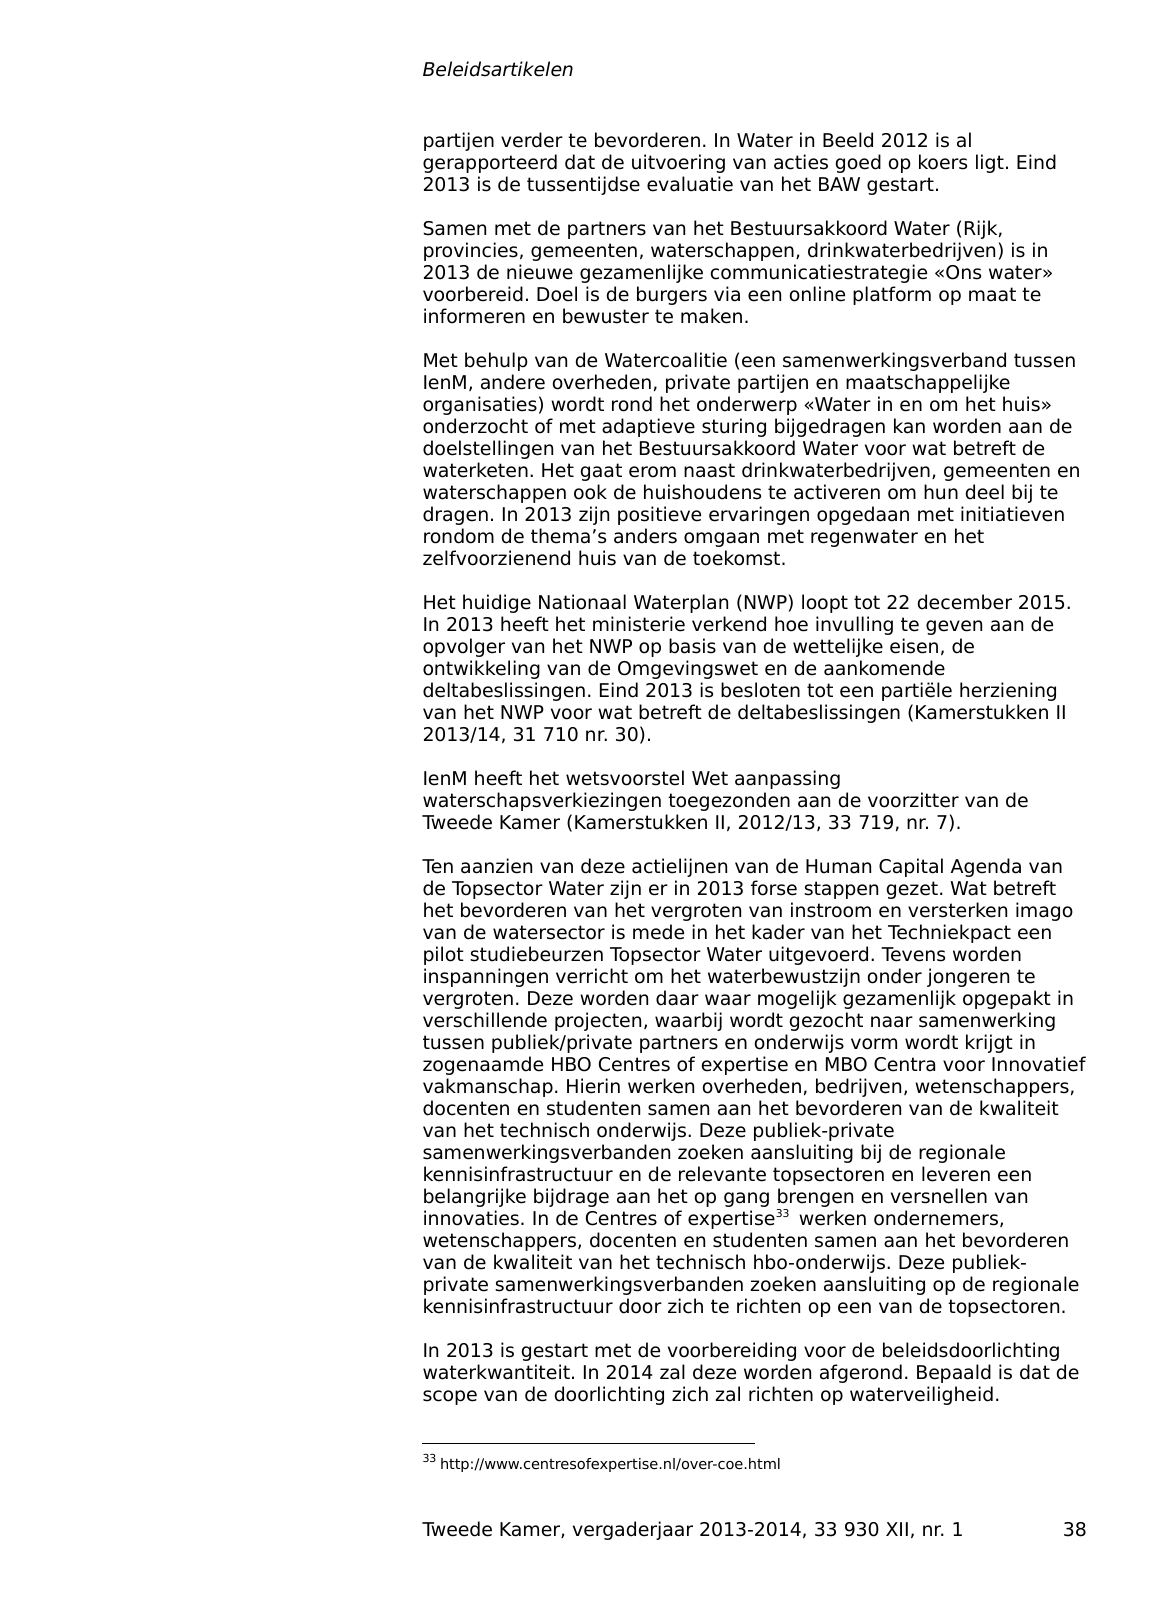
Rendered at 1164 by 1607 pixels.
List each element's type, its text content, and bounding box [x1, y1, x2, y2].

text In 2013 is gestart met de voorbereiding voor de beleidsdoorlichting waterkwantiteit. In 2014 zal deze worden afgerond. Bepaald is dat de scope van de doorlichting zich zal richten op waterveiligheid. [422, 1340, 1087, 1406]
text Samen met de partners van het Bestuursakkoord Water (Rijk, provincies, gemeenten, waterschappen, drinkwaterbedrijven) is in 2013 de nieuwe gezamenlijke communicatiestrategie «Ons water» voorbereid. Doel is de burgers via een online platform op maat te informeren en bewuster te maken. [422, 218, 1087, 328]
text Het huidige Nationaal Waterplan (NWP) loopt tot 22 december 2015. In 2013 heeft het ministerie verkend hoe invulling te geven aan de opvolger van het NWP op basis van de wettelijke eisen, de ontwikkeling van de Omgevingswet en de aankomende deltabeslissingen. Eind 2013 is besloten tot een partiële herziening van het NWP voor wat betreft de deltabeslissingen (Kamerstukken II 2013/14, 31 710 nr. 30). [422, 592, 1087, 746]
text partijen verder te bevorderen. In Water in Beeld 2012 is al gerapporteerd dat de uitvoering van acties goed op koers ligt. Eind 2013 is de tussentijdse evaluatie van het BAW gestart. [422, 130, 1087, 196]
text Met behulp van de Watercoalitie (een samenwerkingsverband tussen IenM, andere overheden, private partijen en maatschappelijke organisaties) wordt rond het onderwerp «Water in en om het huis» onderzocht of met adaptieve sturing bijgedragen kan worden aan de doelstellingen van het Bestuursakkoord Water voor wat betreft de waterketen. Het gaat erom naast drinkwaterbedrijven, gemeenten en waterschappen ook de huishoudens te activeren om hun deel bij te dragen. In 2013 zijn positieve ervaringen opgedaan met initiatieven rondom de thema’s anders omgaan met regenwater en het zelfvoorzienend huis van de toekomst. [422, 350, 1087, 570]
text http://www.centresofexpertise.nl/over-coe.html [422, 1452, 1087, 1474]
text Ten aanzien van deze actielijnen van de Human Capital Agenda van de Topsector Water zijn er in 2013 forse stappen gezet. Wat betreft het bevorderen van het vergroten van instroom en versterken imago van de watersector is mede in het kader van het Techniekpact een pilot studiebeurzen Topsector Water uitgevoerd. Tevens worden inspanningen verricht om het waterbewustzijn onder jongeren te vergroten. Deze worden daar waar mogelijk gezamenlijk opgepakt in verschillende projecten, waarbij wordt gezocht naar samenwerking tussen publiek/private partners en onderwijs vorm wordt krijgt in zogenaamde HBO Centres of expertise en MBO Centra voor Innovatief vakmanschap. Hierin werken overheden, bedrijven, wetenschappers, docenten en studenten samen aan het bevorderen van de kwaliteit van het technisch onderwijs. Deze publiek-private samenwerkingsverbanden zoeken aansluiting bij de regionale kennisinfrastructuur en de relevante topsectoren en leveren een belangrijke bijdrage aan het op gang brengen en versnellen van innovaties. In de Centres of expertise werken ondernemers, wetenschappers, docenten en studenten samen aan het bevorderen van de kwaliteit van het technisch hbo-onderwijs. Deze publiek-private samenwerkingsverbanden zoeken aansluiting op de regionale kennisinfrastructuur door zich te richten op een van de topsectoren. [422, 856, 1087, 1318]
text IenM heeft het wetsvoorstel Wet aanpassing waterschapsverkiezingen toegezonden aan de voorzitter van de Tweede Kamer (Kamerstukken II, 2012/13, 33 719, nr. 7). [422, 768, 1087, 834]
